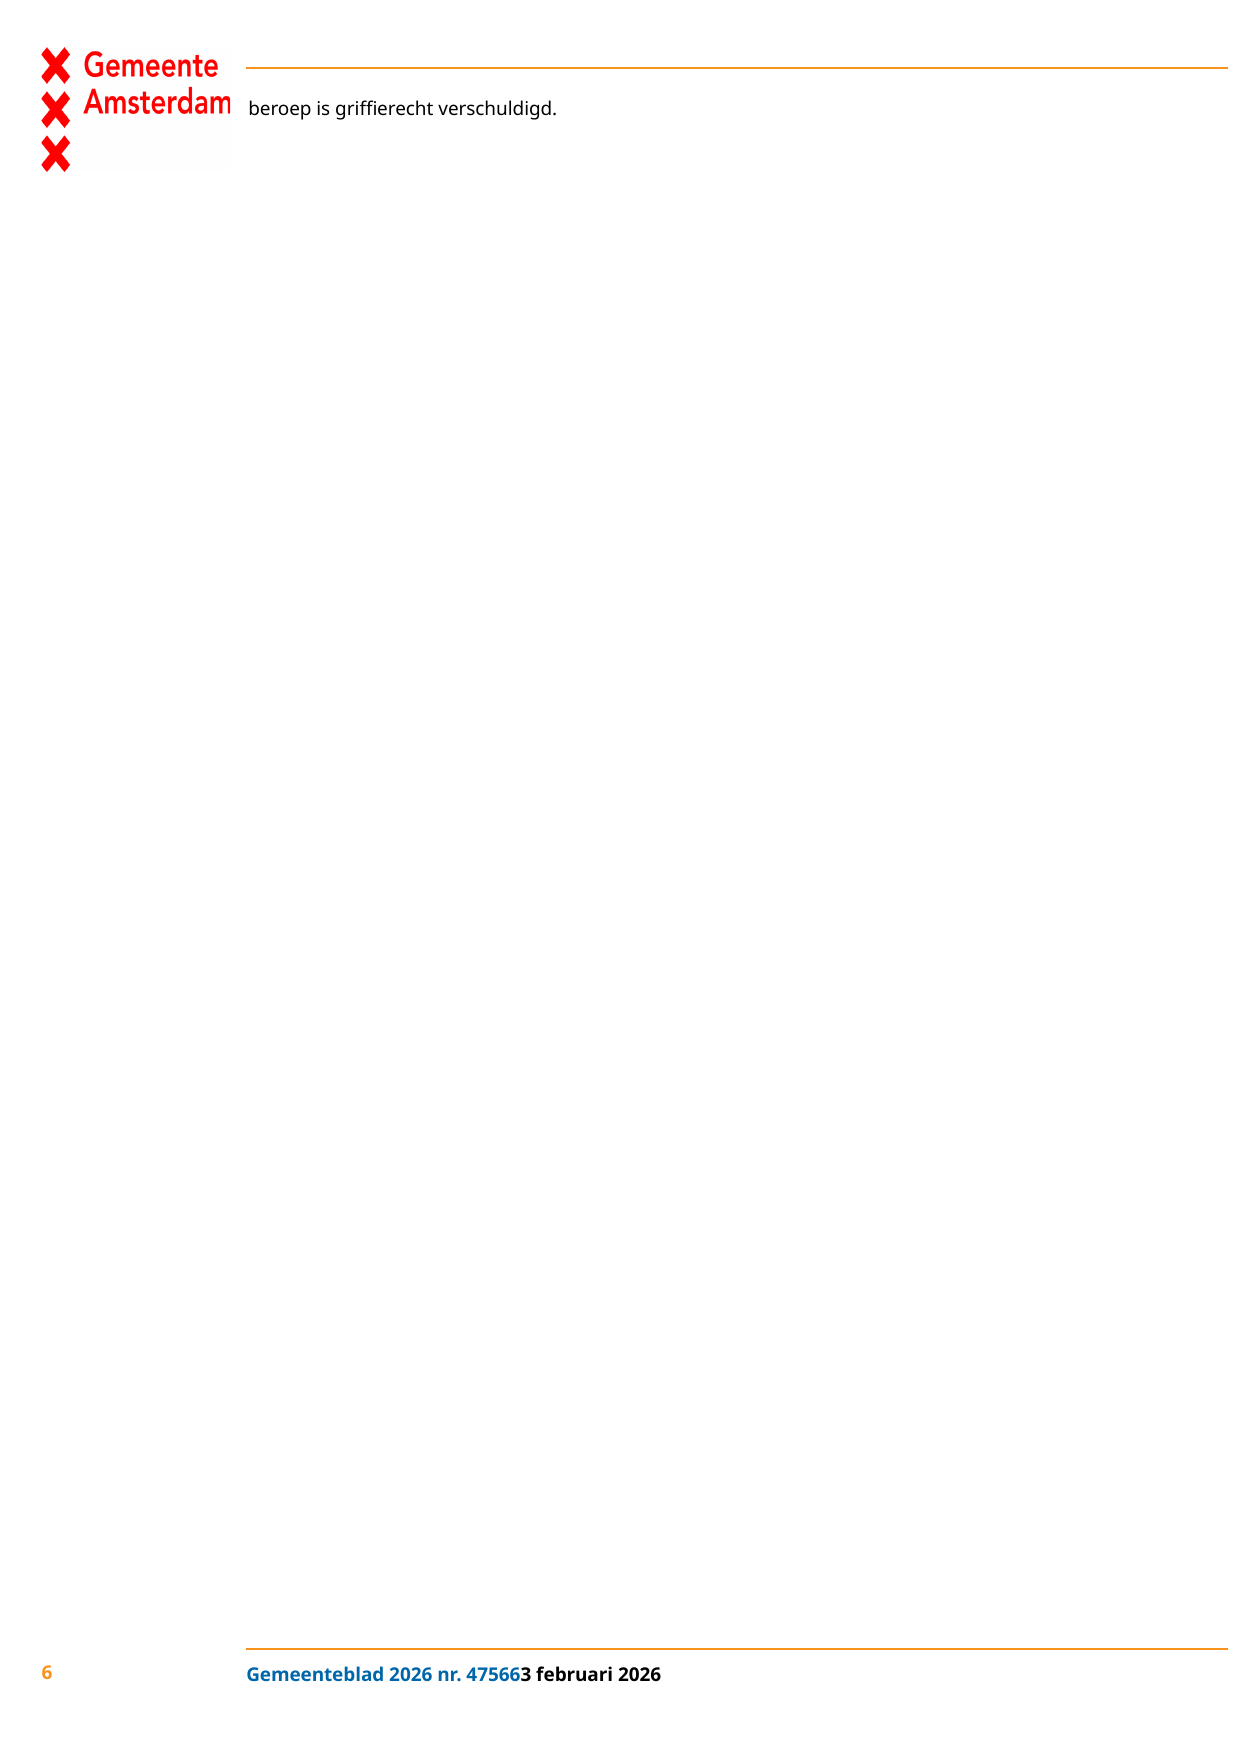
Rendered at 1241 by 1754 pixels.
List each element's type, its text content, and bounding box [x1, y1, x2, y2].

picture [41, 47, 231, 172]
text beroep is griffierecht verschuldigd. [248, 95, 1152, 121]
